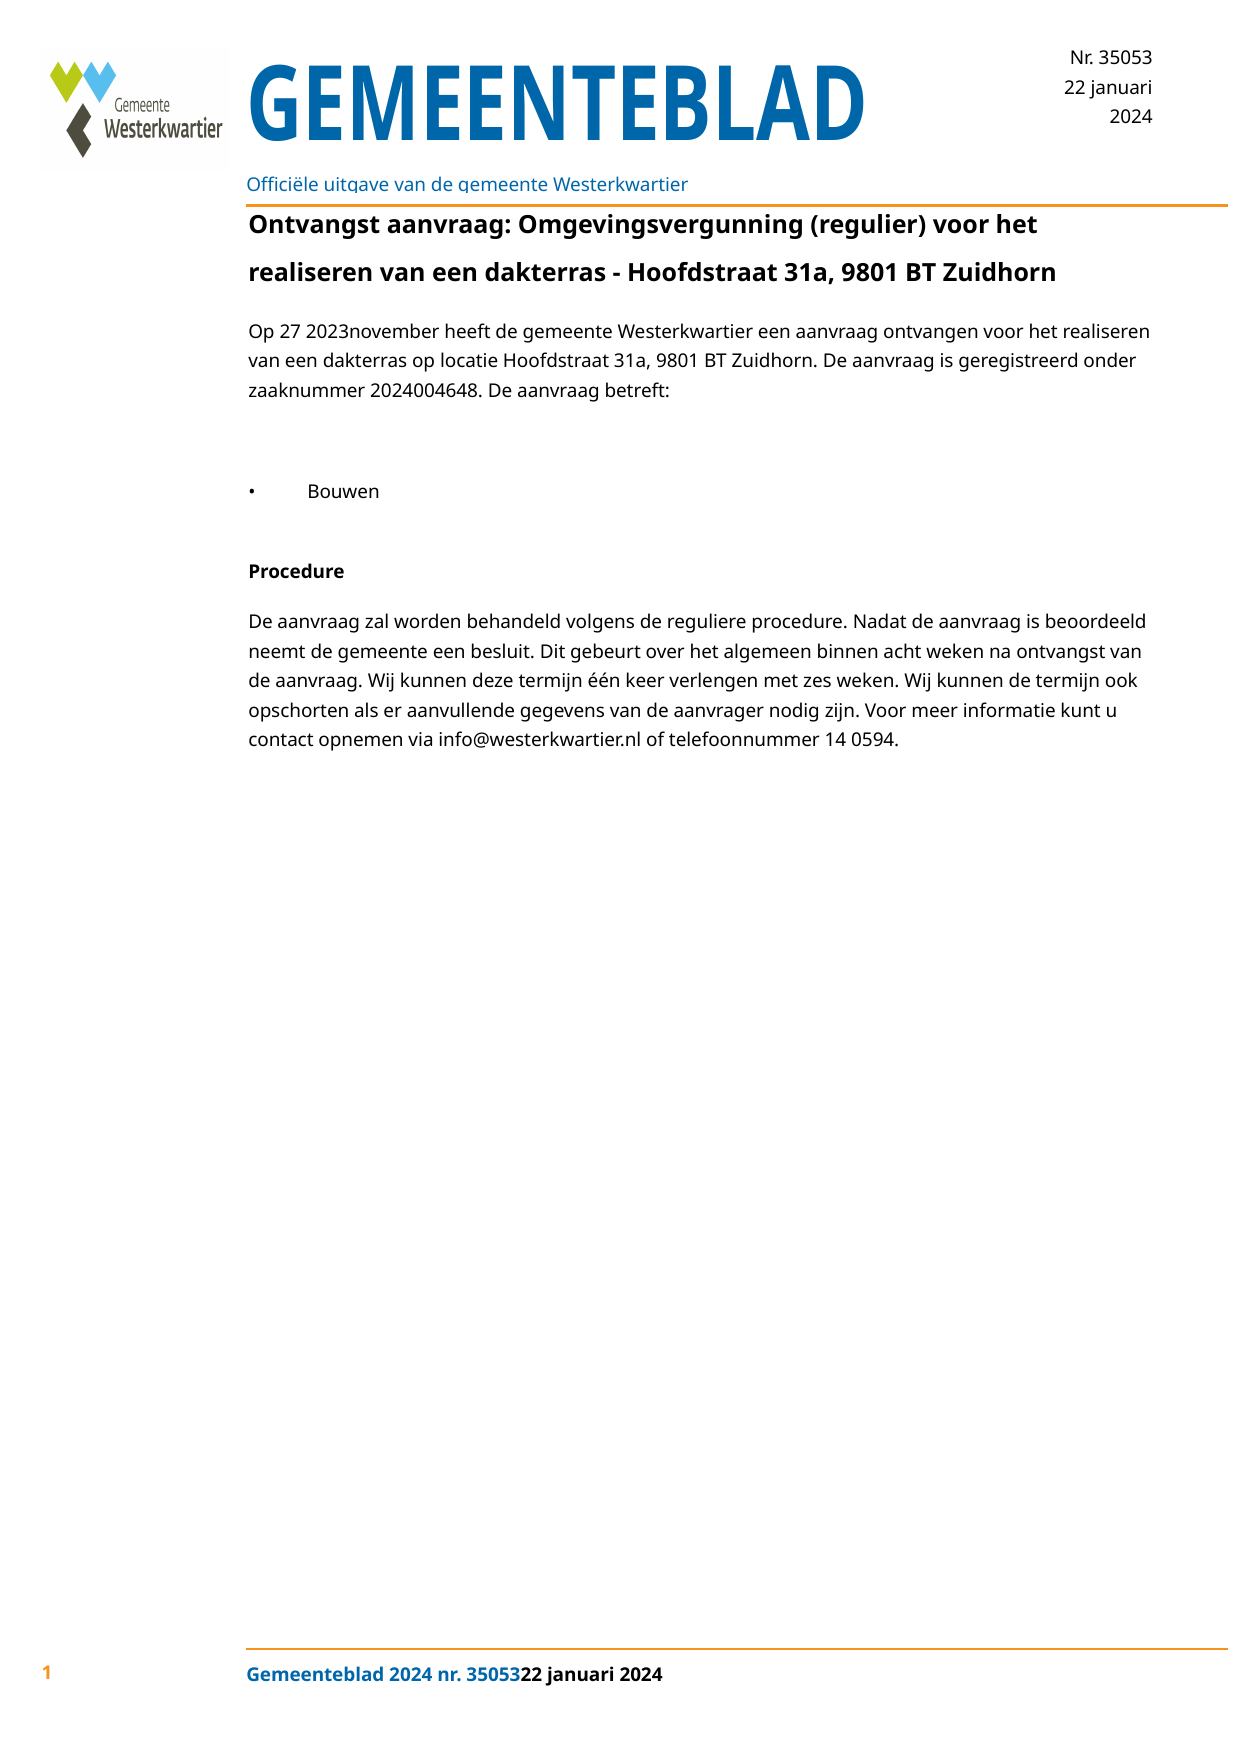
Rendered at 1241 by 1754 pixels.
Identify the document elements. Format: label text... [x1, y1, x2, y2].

text Op 27 2023november heeft de gemeente Westerkwartier een aanvraag ontvangen voor het realiseren van een dakterras op locatie Hoofdstraat 31a, 9801 BT Zuidhorn. De aanvraag is geregistreerd onder zaaknummer 2024004648. De aanvraag betreft: [248, 318, 1152, 403]
text Ontvangst aanvraag: Omgevingsvergunning (regulier) voor het realiseren van een dakterras - Hoofdstraat 31a, 9801 BT Zuidhorn [248, 207, 1152, 288]
text De aanvraag zal worden behandeld volgens de reguliere procedure. Nadat de aanvraag is beoordeeld neemt de gemeente een besluit. Dit gebeurt over het algemeen binnen acht weken na ontvangst van de aanvraag. Wij kunnen deze termijn één keer verlengen met zes weken. Wij kunnen de termijn ook opschorten als er aanvullende gegevens van de aanvrager nodig zijn. Voor meer informatie kunt u contact opnemen via info@westerkwartier.nl of telefoonnummer 14 0594. [248, 608, 1152, 752]
picture [41, 47, 231, 172]
text Procedure [248, 558, 1152, 584]
list Bouwen [248, 478, 1152, 504]
